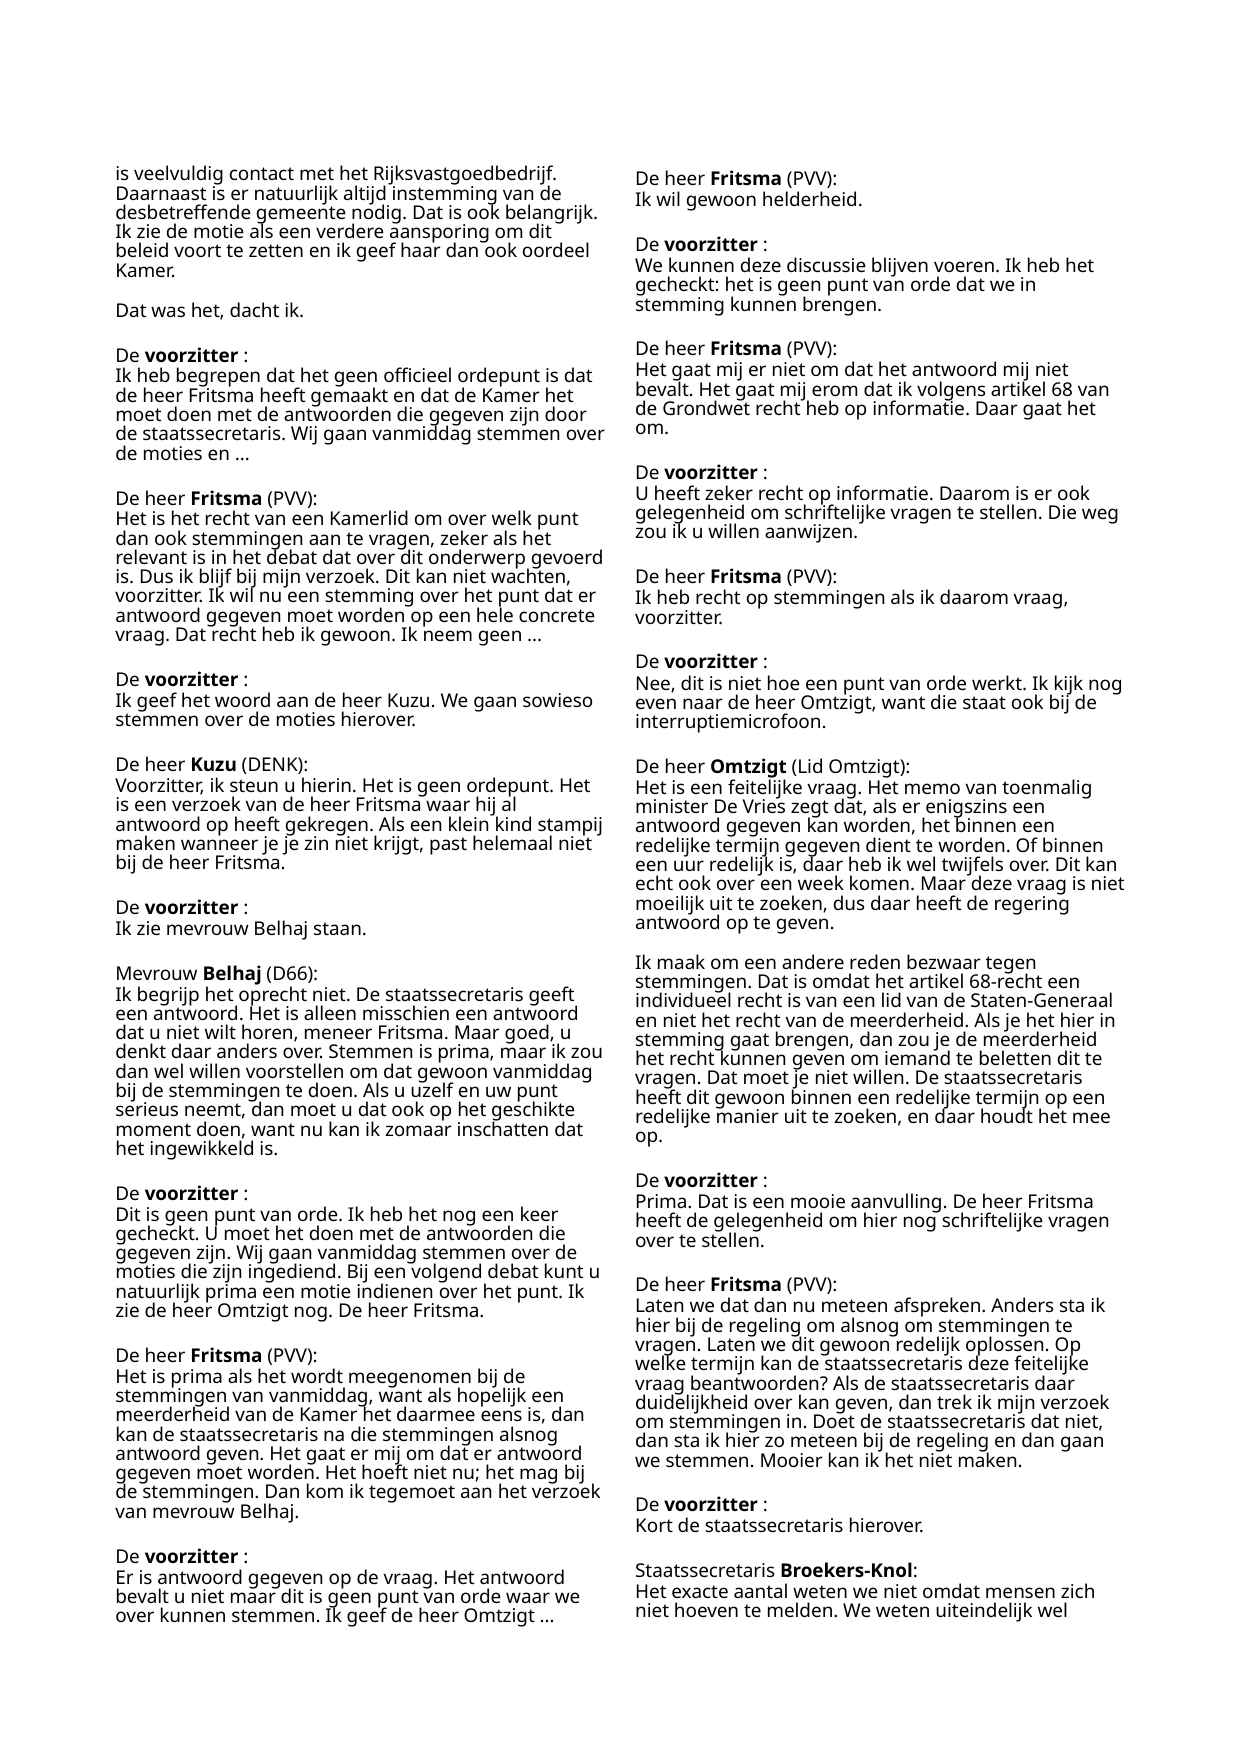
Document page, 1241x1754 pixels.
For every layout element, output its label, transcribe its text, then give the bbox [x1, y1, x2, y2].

text De heer Fritsma (PVV): [635, 336, 1125, 361]
text Ik maak om een andere reden bezwaar tegen stemmingen. Dat is omdat het artikel 68-recht een individueel recht is van een lid van de Staten-Generaal en niet het recht van de meerderheid. Als je het hier in stemming gaat brengen, dan zou je de meerderheid het recht kunnen geven om iemand te beletten dit te vragen. Dat moet je niet willen. De staatssecretaris heeft dit gewoon binnen een redelijke termijn op een redelijke manier uit te zoeken, en daar houdt het mee op. [635, 954, 1125, 1146]
text De voorzitter : [115, 342, 605, 367]
text Mevrouw Belhaj (D66): [115, 960, 605, 986]
text Dat was het, dacht ik. [115, 302, 605, 321]
text We kunnen deze discussie blijven voeren. Ik heb het gecheckt: het is geen punt van orde dat we in stemming kunnen brengen. [635, 257, 1125, 315]
text De heer Fritsma (PVV): [635, 1272, 1125, 1297]
text Laten we dat dan nu meteen afspreken. Anders sta ik hier bij de regeling om alsnog om stemmingen te vragen. Laten we dit gewoon redelijk oplossen. Op welke termijn kan de staatssecretaris deze feitelijke vraag beantwoorden? Als de staatssecretaris daar duidelijkheid over kan geven, dan trek ik mijn verzoek om stemmingen in. Doet de staatssecretaris dat niet, dan sta ik hier zo meteen bij de regeling en dan gaan we stemmen. Mooier kan ik het niet maken. [635, 1297, 1125, 1471]
text Ik zie mevrouw Belhaj staan. [115, 920, 605, 939]
text Ik begrijp het oprecht niet. De staatssecretaris geeft een antwoord. Het is alleen misschien een antwoord dat u niet wilt horen, meneer Fritsma. Maar goed, u denkt daar anders over. Stemmen is prima, maar ik zou dan wel willen voorstellen om dat gewoon vanmiddag bij de stemmingen te doen. Als u uzelf en uw punt serieus neemt, dan moet u dat ook op het geschikte moment doen, want nu kan ik zomaar inschatten dat het ingewikkeld is. [115, 986, 605, 1159]
text De heer Kuzu (DENK): [115, 751, 605, 777]
text Ik wil gewoon helderheid. [635, 191, 1125, 210]
text Het exacte aantal weten we niet omdat mensen zich niet hoeven te melden. We weten uiteindelijk wel [635, 1583, 1125, 1622]
text Het gaat mij er niet om dat het antwoord mij niet bevalt. Het gaat mij erom dat ik volgens artikel 68 van de Grondwet recht heb op informatie. Daar gaat het om. [635, 361, 1125, 438]
text De voorzitter : [115, 1180, 605, 1206]
text Het is het recht van een Kamerlid om over welk punt dan ook stemmingen aan te vragen, zeker als het relevant is in het debat dat over dit onderwerp gevoerd is. Dus ik blijf bij mijn verzoek. Dit kan niet wachten, voorzitter. Ik wil nu een stemming over het punt dat er antwoord gegeven moet worden op een hele concrete vraag. Dat recht heb ik gewoon. Ik neem geen ... [115, 510, 605, 645]
text De heer Fritsma (PVV): [635, 564, 1125, 589]
text Ik heb recht op stemmingen als ik daarom vraag, voorzitter. [635, 589, 1125, 628]
text U heeft zeker recht op informatie. Daarom is er ook gelegenheid om schriftelijke vragen te stellen. Die weg zou ik u willen aanwijzen. [635, 485, 1125, 543]
text Het is een feitelijke vraag. Het memo van toenmalig minister De Vries zegt dat, als er enigszins een antwoord gegeven kan worden, het binnen een redelijke termijn gegeven dient te worden. Of binnen een uur redelijk is, daar heb ik wel twijfels over. Dit kan echt ook over een week komen. Maar deze vraag is niet moeilijk uit te zoeken, dus daar heeft de regering antwoord op te geven. [635, 779, 1125, 933]
text De voorzitter : [635, 1492, 1125, 1517]
text De voorzitter : [115, 1543, 605, 1569]
text Staatssecretaris Broekers-Knol: [635, 1557, 1125, 1583]
text Kort de staatssecretaris hierover. [635, 1517, 1125, 1537]
text Het is prima als het wordt meegenomen bij de stemmingen van vanmiddag, want als hopelijk een meerderheid van de Kamer het daarmee eens is, dan kan de staatssecretaris na die stemmingen alsnog antwoord geven. Het gaat er mij om dat er antwoord gegeven moet worden. Het hoeft niet nu; het mag bij de stemmingen. Dan kom ik tegemoet aan het verzoek van mevrouw Belhaj. [115, 1368, 605, 1522]
text is veelvuldig contact met het Rijksvastgoedbedrijf. Daarnaast is er natuurlijk altijd instemming van de desbetreffende gemeente nodig. Dat is ook belangrijk. Ik zie de motie als een verdere aansporing om dit beleid voort te zetten en ik geef haar dan ook oordeel Kamer. [115, 165, 605, 281]
text De heer Omtzigt (Lid Omtzigt): [635, 753, 1125, 779]
text Er is antwoord gegeven op de vraag. Het antwoord bevalt u niet maar dit is geen punt van orde waar we over kunnen stemmen. Ik geef de heer Omtzigt … [115, 1569, 605, 1626]
text Prima. Dat is een mooie aanvulling. De heer Fritsma heeft de gelegenheid om hier nog schriftelijke vragen over te stellen. [635, 1193, 1125, 1251]
text De heer Fritsma (PVV): [635, 165, 1125, 191]
text De voorzitter : [115, 666, 605, 692]
text Nee, dit is niet hoe een punt van orde werkt. Ik kijk nog even naar de heer Omtzigt, want die staat ook bij de interruptiemicrofoon. [635, 674, 1125, 732]
text De voorzitter : [635, 231, 1125, 257]
text De heer Fritsma (PVV): [115, 485, 605, 510]
text Voorzitter, ik steun u hierin. Het is geen ordepunt. Het is een verzoek van de heer Fritsma waar hij al antwoord op heeft gekregen. Als een klein kind stampij maken wanneer je je zin niet krijgt, past helemaal niet bij de heer Fritsma. [115, 777, 605, 873]
text De voorzitter : [115, 894, 605, 920]
text Ik geef het woord aan de heer Kuzu. We gaan sowieso stemmen over de moties hierover. [115, 692, 605, 730]
text Ik heb begrepen dat het geen officieel ordepunt is dat de heer Fritsma heeft gemaakt en dat de Kamer het moet doen met de antwoorden die gegeven zijn door de staatssecretaris. Wij gaan vanmiddag stemmen over de moties en … [115, 367, 605, 464]
text Dit is geen punt van orde. Ik heb het nog een keer gecheckt. U moet het doen met de antwoorden die gegeven zijn. Wij gaan vanmiddag stemmen over de moties die zijn ingediend. Bij een volgend debat kunt u natuurlijk prima een motie indienen over het punt. Ik zie de heer Omtzigt nog. De heer Fritsma. [115, 1206, 605, 1321]
text De voorzitter : [635, 459, 1125, 485]
text De heer Fritsma (PVV): [115, 1342, 605, 1368]
text De voorzitter : [635, 1167, 1125, 1193]
text De voorzitter : [635, 649, 1125, 674]
